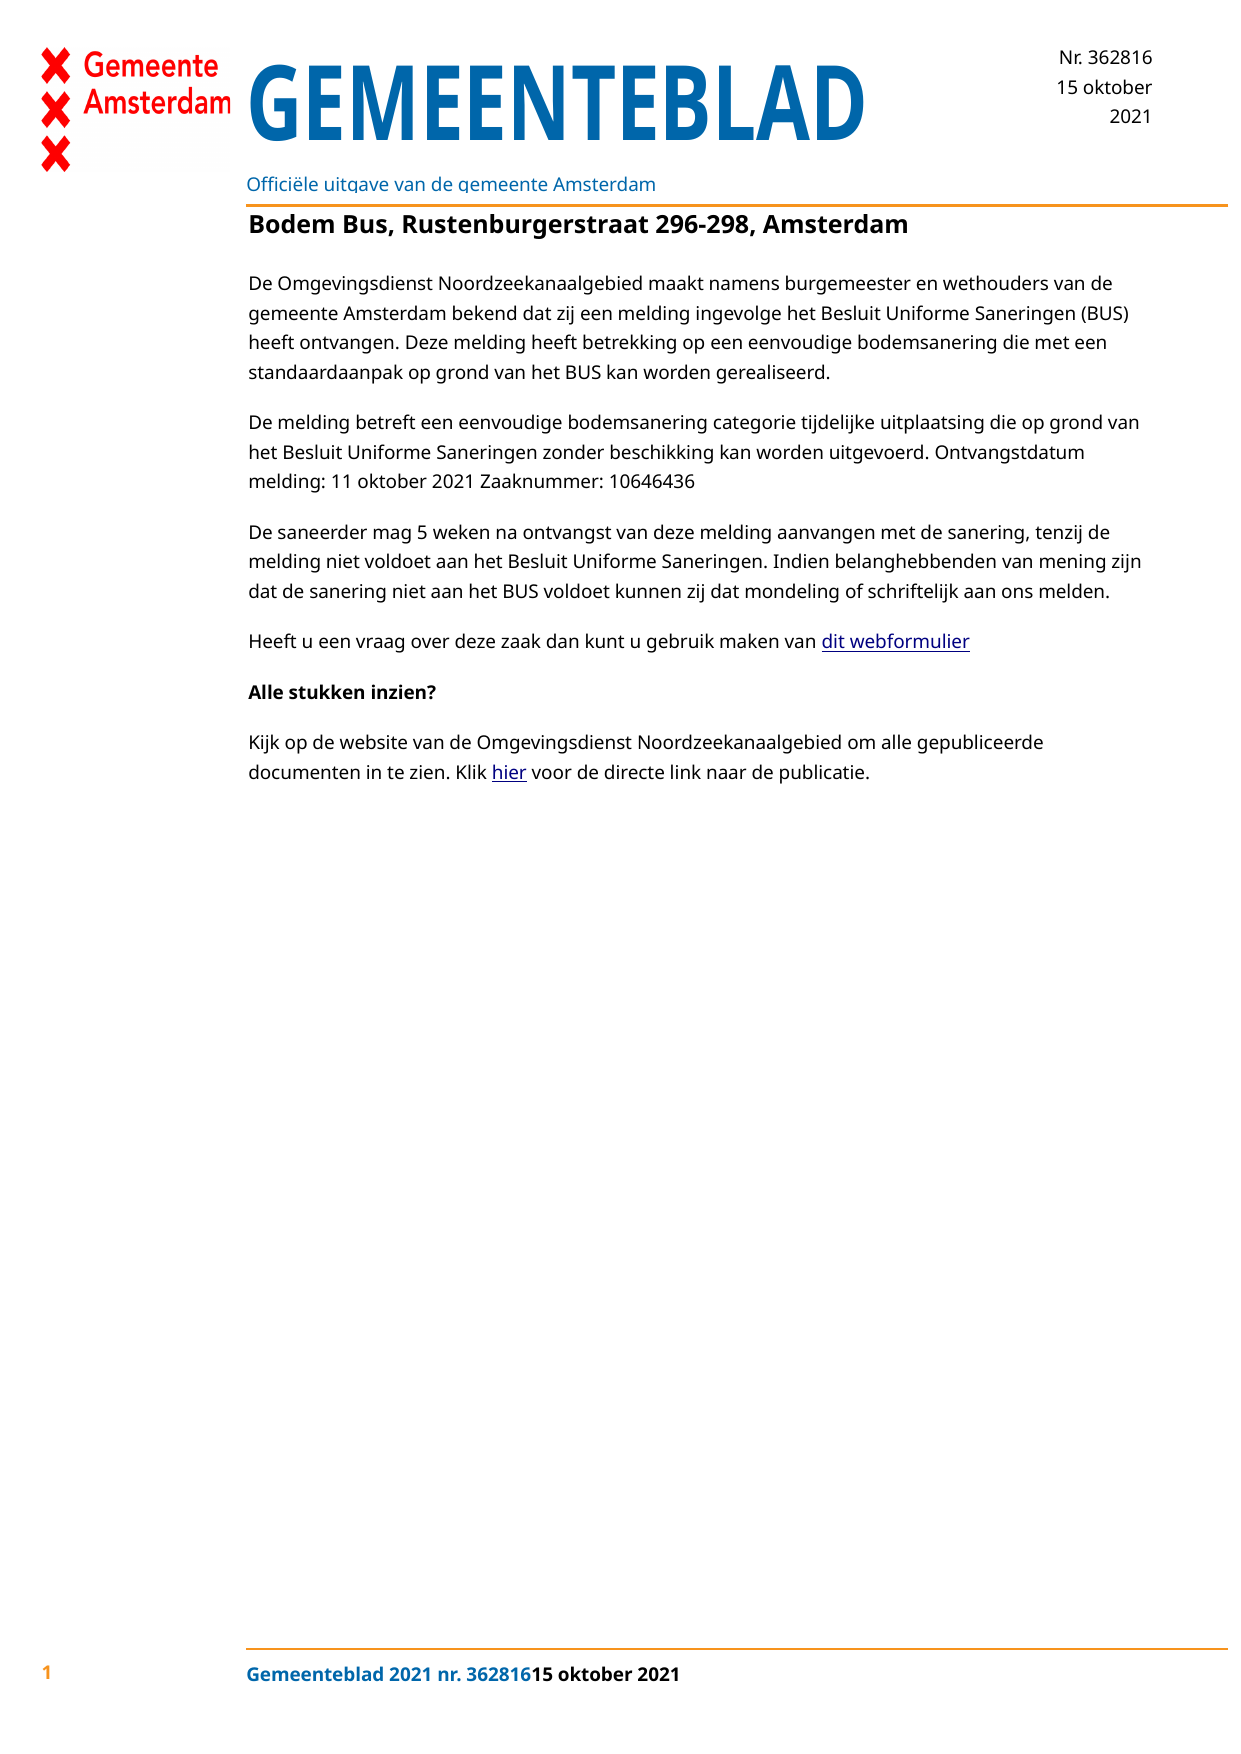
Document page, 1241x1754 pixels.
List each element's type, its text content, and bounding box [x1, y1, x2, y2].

text Alle stukken inzien? [248, 679, 1152, 705]
text Heeft u een vraag over deze zaak dan kunt u gebruik maken van dit webformulier [248, 629, 1152, 654]
text De saneerder mag 5 weken na ontvangst van deze melding aanvangen met de sanering, tenzij de melding niet voldoet aan het Besluit Uniforme Saneringen. Indien belanghebbenden van mening zijn dat de sanering niet aan het BUS voldoet kunnen zij dat mondeling of schriftelijk aan ons melden. [248, 519, 1152, 604]
text De Omgevingsdienst Noordzeekanaalgebied maakt namens burgemeester en wethouders van de gemeente Amsterdam bekend dat zij een melding ingevolge het Besluit Uniforme Saneringen (BUS) heeft ontvangen. Deze melding heeft betrekking op een eenvoudige bodemsanering die met een standaardaanpak op grond van het BUS kan worden gerealiseerd. [248, 270, 1152, 385]
text De melding betreft een eenvoudige bodemsanering categorie tijdelijke uitplaatsing die op grond van het Besluit Uniforme Saneringen zonder beschikking kan worden uitgevoerd. Ontvangstdatum melding: 11 oktober 2021 Zaaknummer: 10646436 [248, 409, 1152, 494]
text Bodem Bus, Rustenburgerstraat 296-298, Amsterdam [248, 207, 1152, 241]
text Kijk op de website van de Omgevingsdienst Noordzeekanaalgebied om alle gepubliceerde documenten in te zien. Klik hier voor de directe link naar de publicatie. [248, 729, 1152, 785]
picture [41, 47, 231, 172]
